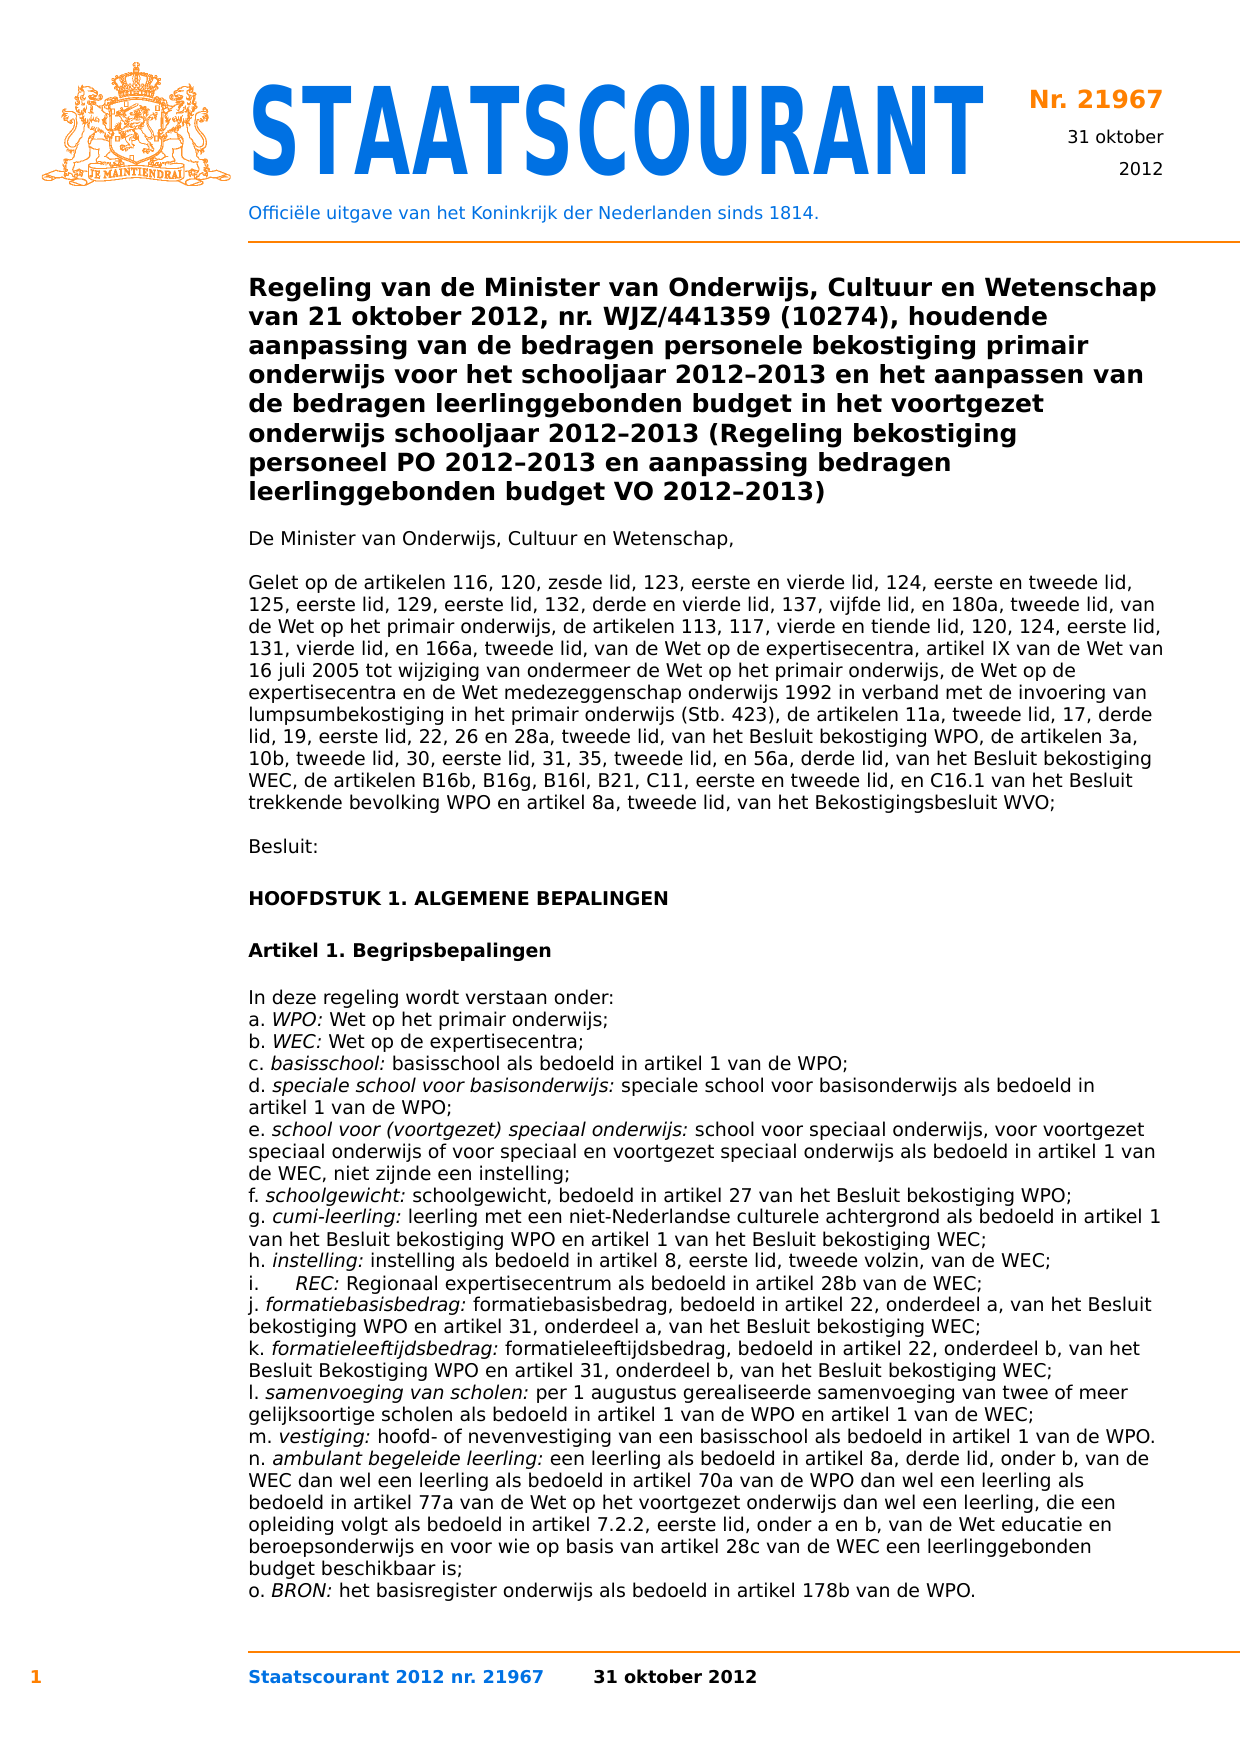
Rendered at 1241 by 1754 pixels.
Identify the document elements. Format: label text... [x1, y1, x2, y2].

table_cell 31 oktober [998, 121, 1240, 153]
text m. vestiging: hoofd- of nevenvestiging van een basisschool als bedoeld in artikel 1 van de WPO. [248, 1426, 1163, 1448]
text j. formatiebasisbedrag: formatiebasisbedrag, bedoeld in artikel 22, onderdeel a, van het Besluit bekostiging WPO en artikel 31, onderdeel a, van het Besluit bekostiging WEC; [248, 1294, 1163, 1338]
text f. schoolgewicht: schoolgewicht, bedoeld in artikel 27 van het Besluit bekostiging WPO; [248, 1184, 1163, 1206]
subtitle Regeling van de Minister van Onderwijs, Cultuur en Wetenschap van 21 oktober 2012, nr. WJZ/441359 (10274), houdende aanpassing van de bedragen personele bekostiging primair onderwijs voor het schooljaar 2012–2013 en het aanpassen van de bedragen leerlinggebonden budget in het voortgezet onderwijs schooljaar 2012–2013 (Regeling bekostiging personeel PO 2012–2013 en aanpassing bedragen leerlinggebonden budget VO 2012–2013) [248, 273, 1163, 506]
text n. ambulant begeleide leerling: een leerling als bedoeld in artikel 8a, derde lid, onder b, van de WEC dan wel een leerling als bedoeld in artikel 70a van de WPO dan wel een leerling als bedoeld in artikel 77a van de Wet op het voortgezet onderwijs dan wel een leerling, die een opleiding volgt als bedoeld in artikel 7.2.2, eerste lid, onder a en b, van de Wet educatie en beroepsonderwijs en voor wie op basis van artikel 28c van de WEC een leerlinggebonden budget beschikbaar is; [248, 1448, 1163, 1580]
text o. BRON: het basisregister onderwijs als bedoeld in artikel 178b van de WPO. [248, 1580, 1163, 1602]
text Gelet op de artikelen 116, 120, zesde lid, 123, eerste en vierde lid, 124, eerste en tweede lid, 125, eerste lid, 129, eerste lid, 132, derde en vierde lid, 137, vijfde lid, en 180a, tweede lid, van de Wet op het primair onderwijs, de artikelen 113, 117, vierde en tiende lid, 120, 124, eerste lid, 131, vierde lid, en 166a, tweede lid, van de Wet op de expertisecentra, artikel IX van de Wet van 16 juli 2005 tot wijziging van ondermeer de Wet op het primair onderwijs, de Wet op de expertisecentra en de Wet medezeggenschap onderwijs 1992 in verband met de invoering van lumpsumbekostiging in het primair onderwijs (Stb. 423), de artikelen 11a, tweede lid, 17, derde lid, 19, eerste lid, 22, 26 en 28a, tweede lid, van het Besluit bekostiging WPO, de artikelen 3a, 10b, tweede lid, 30, eerste lid, 31, 35, tweede lid, en 56a, derde lid, van het Besluit bekostiging WEC, de artikelen B16b, B16g, B16l, B21, C11, eerste en tweede lid, en C16.1 van het Besluit trekkende bevolking WPO en artikel 8a, tweede lid, van het Bekostigingsbesluit WVO; [248, 572, 1163, 814]
text g. cumi-leerling: leerling met een niet-Nederlandse culturele achtergrond als bedoeld in artikel 1 van het Besluit bekostiging WPO en artikel 1 van het Besluit bekostiging WEC; [248, 1206, 1163, 1250]
table_cell Officiële uitgave van het Koninkrijk der Nederlanden sinds 1814. [248, 203, 1240, 241]
subtitle Artikel 1. Begripsbepalingen [248, 940, 1163, 962]
text e. school voor (voortgezet) speciaal onderwijs: school voor speciaal onderwijs, voor voortgezet speciaal onderwijs of voor speciaal en voortgezet speciaal onderwijs als bedoeld in artikel 1 van de WEC, niet zijnde een instelling; [248, 1118, 1163, 1184]
table_header Nr. 21967 [998, 62, 1240, 121]
text b. WEC: Wet op de expertisecentra; [248, 1031, 1163, 1053]
table_header [25, 62, 248, 241]
text Besluit: [248, 836, 1163, 858]
text c. basisschool: basisschool als bedoeld in artikel 1 van de WPO; [248, 1053, 1163, 1074]
text a. WPO: Wet op het primair onderwijs; [248, 1009, 1163, 1031]
text i. REC: Regionaal expertisecentrum als bedoeld in artikel 28b van de WEC; [248, 1272, 1163, 1294]
table_header STAATSCOURANT [248, 62, 998, 203]
text d. speciale school voor basisonderwijs: speciale school voor basisonderwijs als bedoeld in artikel 1 van de WPO; [248, 1074, 1163, 1118]
text h. instelling: instelling als bedoeld in artikel 8, eerste lid, tweede volzin, van de WEC; [248, 1250, 1163, 1272]
table_cell 2012 [998, 153, 1240, 203]
subtitle HOOFDSTUK 1. ALGEMENE BEPALINGEN [248, 888, 1163, 910]
text In deze regeling wordt verstaan onder: [248, 987, 1163, 1009]
picture [41, 62, 231, 186]
text k. formatieleeftijdsbedrag: formatieleeftijdsbedrag, bedoeld in artikel 22, onderdeel b, van het Besluit Bekostiging WPO en artikel 31, onderdeel b, van het Besluit bekostiging WEC; [248, 1338, 1163, 1382]
text l. samenvoeging van scholen: per 1 augustus gerealiseerde samenvoeging van twee of meer gelijksoortige scholen als bedoeld in artikel 1 van de WPO en artikel 1 van de WEC; [248, 1382, 1163, 1426]
text De Minister van Onderwijs, Cultuur en Wetenschap, [248, 528, 1163, 550]
